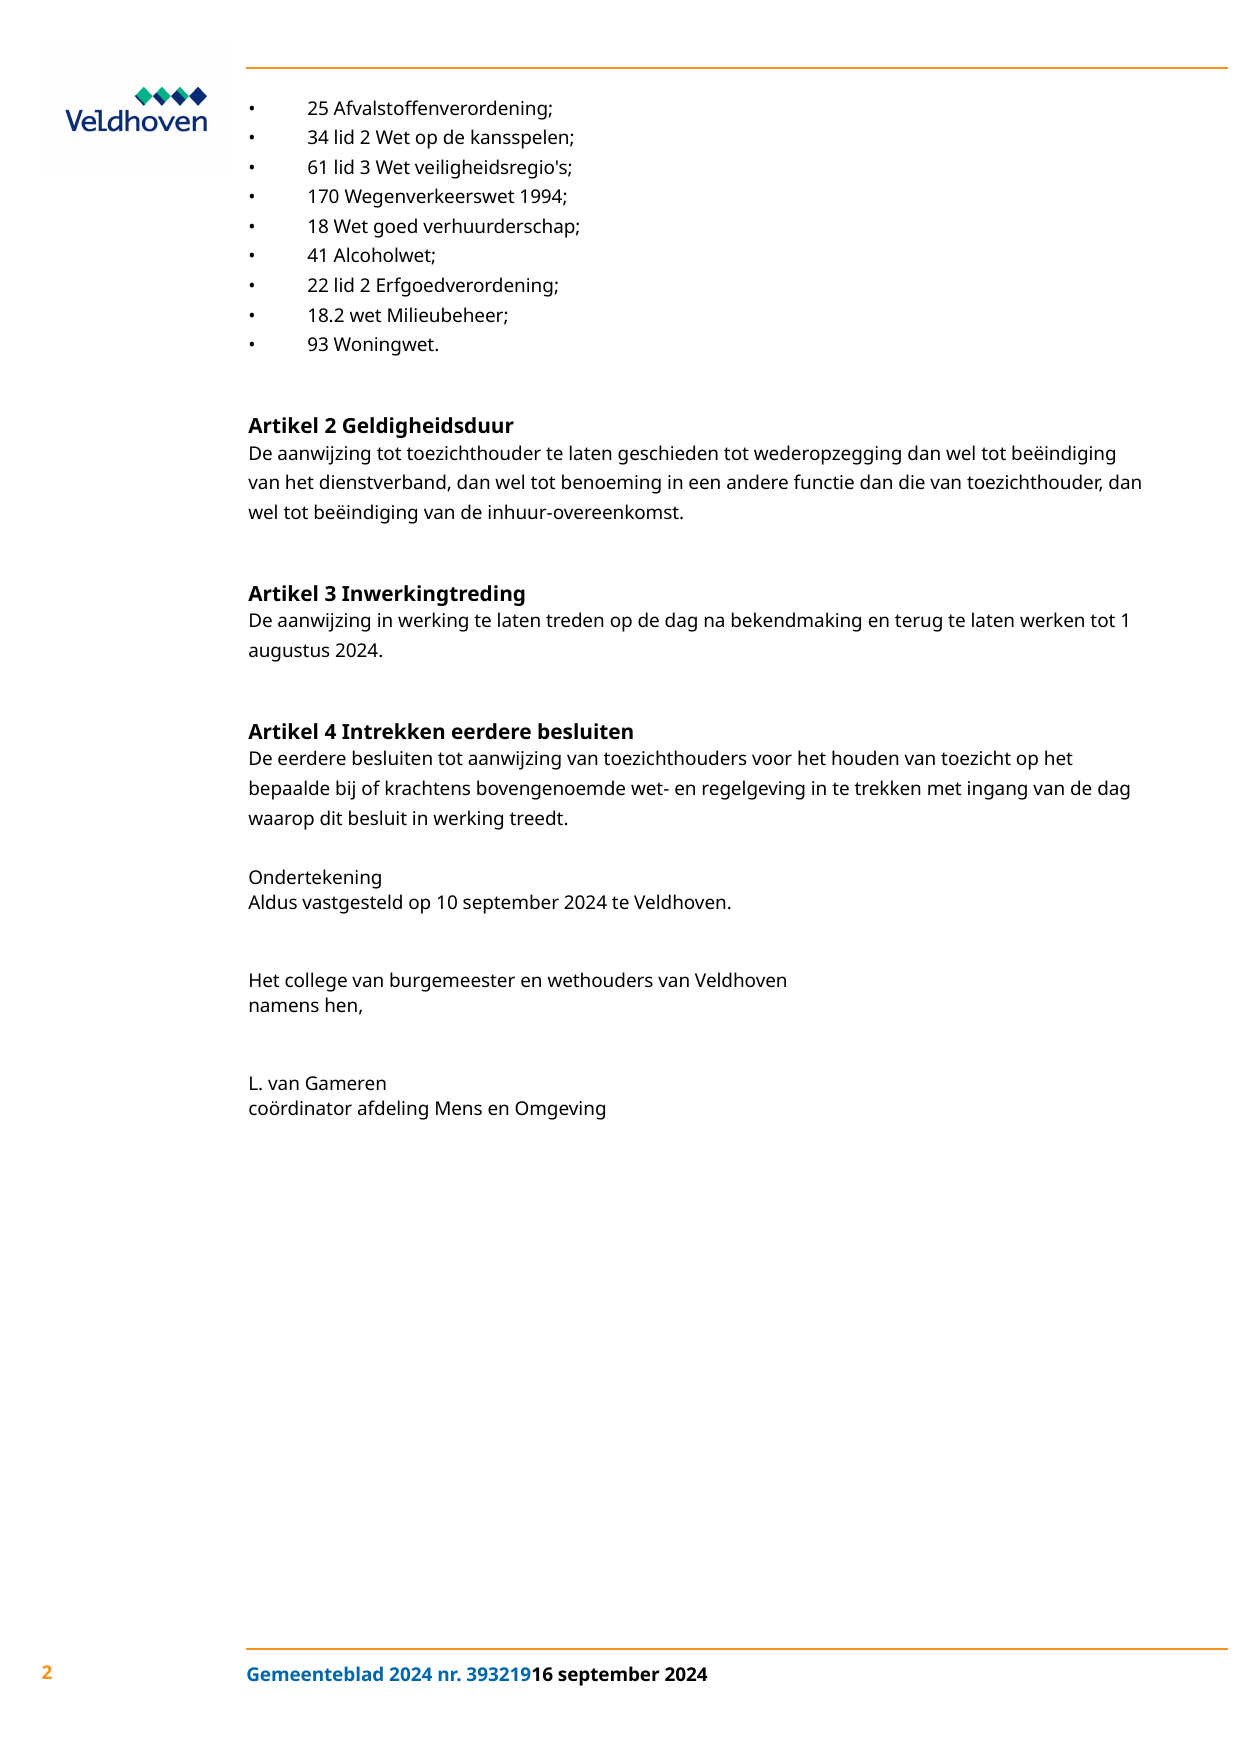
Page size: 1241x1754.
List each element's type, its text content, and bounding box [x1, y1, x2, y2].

text Artikel 4 Intrekken eerdere besluiten [248, 717, 1152, 746]
text Het college van burgemeester en wethouders van Veldhoven [248, 967, 1152, 992]
list 41 Alcoholwet; [248, 243, 1152, 268]
text L. van Gameren [248, 1070, 1152, 1095]
list 93 Woningwet. [248, 331, 1152, 357]
list 61 lid 3 Wet veiligheidsregio's; [248, 154, 1152, 180]
text Artikel 3 Inwerkingtreding [248, 579, 1152, 607]
list 170 Wegenverkeerswet 1994; [248, 183, 1152, 209]
text coördinator afdeling Mens en Omgeving [248, 1095, 1152, 1121]
text De aanwijzing in werking te laten treden op de dag na bekendmaking en terug te laten werken tot 1 augustus 2024. [248, 607, 1152, 663]
text De eerdere besluiten tot aanwijzing van toezichthouders voor het houden van toezicht op het bepaalde bij of krachtens bovengenoemde wet- en regelgeving in te trekken met ingang van de dag waarop dit besluit in werking treedt. [248, 746, 1152, 830]
text Ondertekening [248, 864, 1152, 889]
list 18 Wet goed verhuurderschap; [248, 213, 1152, 239]
list 22 lid 2 Erfgoedverordening; [248, 272, 1152, 298]
text De aanwijzing tot toezichthouder te laten geschieden tot wederopzegging dan wel tot beëindiging van het dienstverband, dan wel tot benoeming in een andere functie dan die van toezichthouder, dan wel tot beëindiging van de inhuur-overeenkomst. [248, 440, 1152, 525]
text Aldus vastgesteld op 10 september 2024 te Veldhoven. [248, 889, 1152, 915]
picture [41, 47, 231, 172]
text Artikel 2 Geldigheidsduur [248, 411, 1152, 440]
text namens hen, [248, 992, 1152, 1018]
list 25 Afvalstoffenverordening; [248, 95, 1152, 121]
list 18.2 wet Milieubeheer; [248, 302, 1152, 328]
list 34 lid 2 Wet op de kansspelen; [248, 124, 1152, 150]
